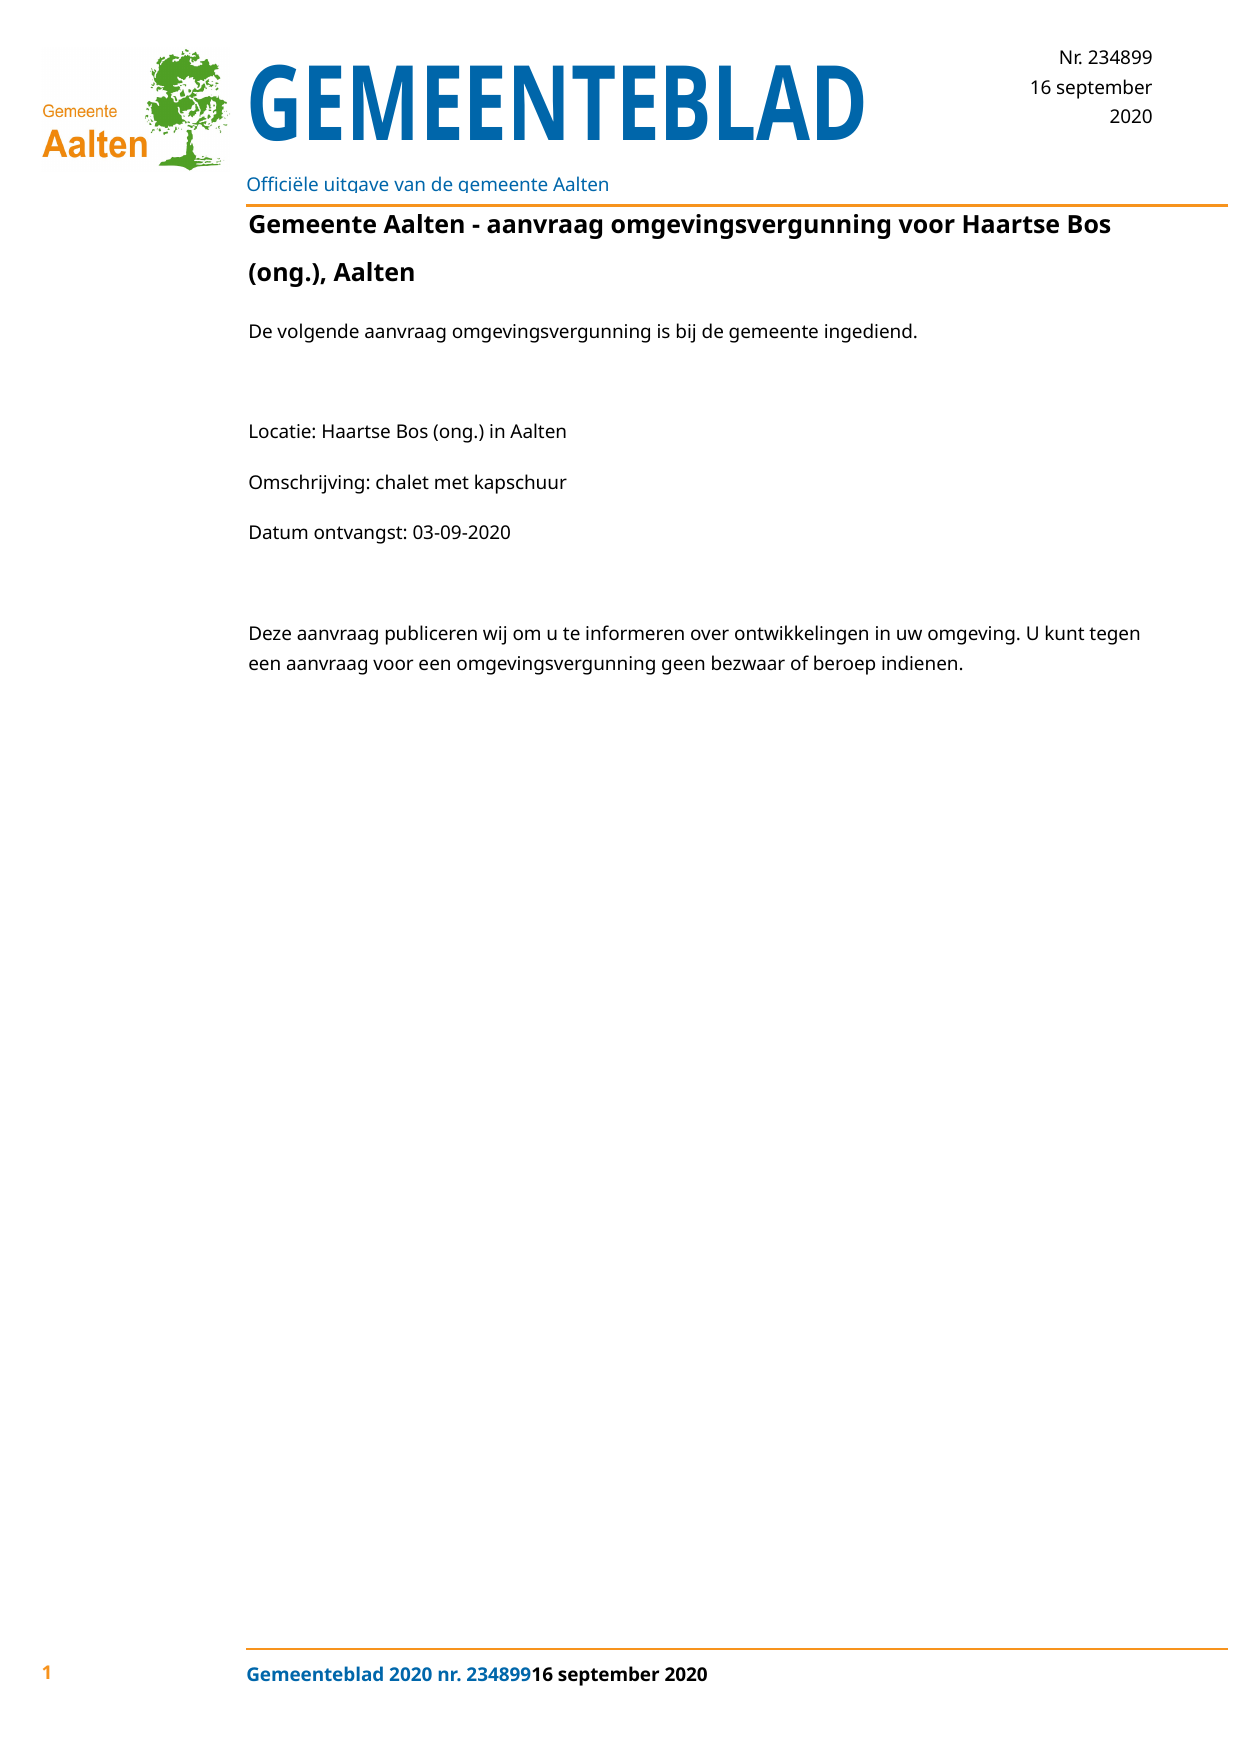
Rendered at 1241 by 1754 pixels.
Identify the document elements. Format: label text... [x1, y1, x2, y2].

text De volgende aanvraag omgevingsvergunning is bij de gemeente ingediend. [248, 318, 1152, 344]
text Gemeente Aalten - aanvraag omgevingsvergunning voor Haartse Bos (ong.), Aalten [248, 207, 1152, 288]
text Deze aanvraag publiceren wij om u te informeren over ontwikkelingen in uw omgeving. U kunt tegen een aanvraag voor een omgevingsvergunning geen bezwaar of beroep indienen. [248, 620, 1152, 676]
text Omschrijving: chalet met kapschuur [248, 469, 1152, 495]
text Datum ontvangst: 03-09-2020 [248, 519, 1152, 545]
text Locatie: Haartse Bos (ong.) in Aalten [248, 419, 1152, 444]
picture [41, 47, 231, 172]
